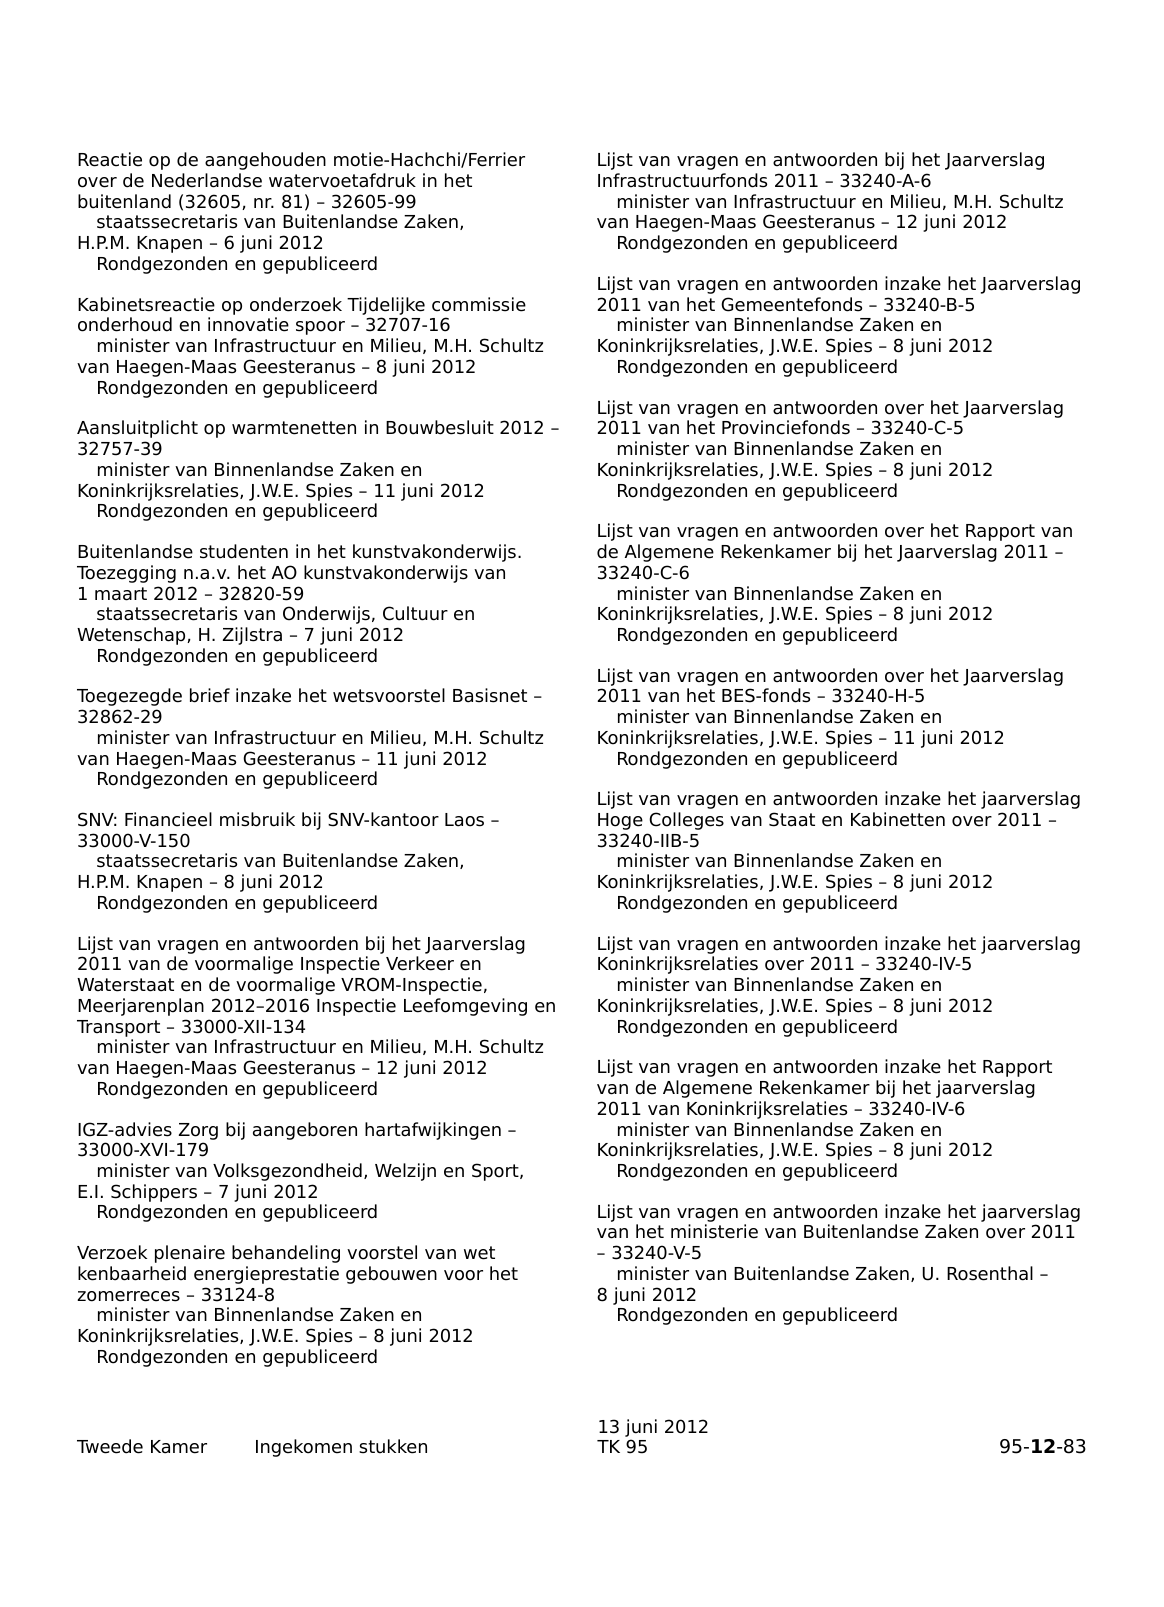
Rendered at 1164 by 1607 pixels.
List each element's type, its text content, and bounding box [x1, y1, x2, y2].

text Rondgezonden en gepubliceerd [596, 893, 1087, 913]
text staatssecretaris van Buitenlandse Zaken, H.P.M. Knapen – 8 juni 2012 [77, 851, 567, 893]
text Rondgezonden en gepubliceerd [596, 1161, 1087, 1182]
text Rondgezonden en gepubliceerd [77, 377, 567, 398]
text Rondgezonden en gepubliceerd [596, 480, 1087, 501]
text staatssecretaris van Buitenlandse Zaken, H.P.M. Knapen – 6 juni 2012 [77, 212, 567, 254]
text staatssecretaris van Onderwijs, Cultuur en Wetenschap, H. Zijlstra – 7 juni 2012 [77, 604, 567, 646]
text Toegezegde brief inzake het wetsvoorstel Basisnet – 32862-29 [77, 686, 567, 728]
text Rondgezonden en gepubliceerd [77, 501, 567, 522]
text Lijst van vragen en antwoorden inzake het Jaarverslag 2011 van het Gemeentefonds – 33240-B-5 [596, 274, 1087, 315]
text minister van Binnenlandse Zaken en Koninkrijksrelaties, J.W.E. Spies – 8 juni 2012 [596, 851, 1087, 893]
text Verzoek plenaire behandeling voorstel van wet kenbaarheid energieprestatie gebouwen voor het zomerreces – 33124-8 [77, 1243, 567, 1305]
text Rondgezonden en gepubliceerd [77, 1079, 567, 1099]
text Rondgezonden en gepubliceerd [77, 1347, 567, 1367]
text Rondgezonden en gepubliceerd [77, 254, 567, 274]
text Lijst van vragen en antwoorden over het Rapport van de Algemene Rekenkamer bij het Jaarverslag 2011 – 33240-C-6 [596, 521, 1087, 583]
text Lijst van vragen en antwoorden inzake het jaarverslag Hoge Colleges van Staat en Kabinetten over 2011 – 33240-IIB-5 [596, 789, 1087, 851]
text Rondgezonden en gepubliceerd [596, 1016, 1087, 1037]
text Rondgezonden en gepubliceerd [77, 1202, 567, 1223]
text Aansluitplicht op warmtenetten in Bouwbesluit 2012 – 32757-39 [77, 418, 567, 460]
text minister van Buitenlandse Zaken, U. Rosenthal – 8 juni 2012 [596, 1264, 1087, 1305]
text Rondgezonden en gepubliceerd [596, 1305, 1087, 1326]
text Kabinetsreactie op onderzoek Tijdelijke commissie onderhoud en innovatie spoor – 32707-16 [77, 294, 567, 336]
text Rondgezonden en gepubliceerd [596, 625, 1087, 646]
text Lijst van vragen en antwoorden over het Jaarverslag 2011 van het Provinciefonds – 33240-C-5 [596, 397, 1087, 439]
text minister van Binnenlandse Zaken en Koninkrijksrelaties, J.W.E. Spies – 8 juni 2012 [77, 1305, 567, 1347]
text Rondgezonden en gepubliceerd [77, 893, 567, 913]
text minister van Infrastructuur en Milieu, M.H. Schultz van Haegen-Maas Geesteranus – 8 juni 2012 [77, 336, 567, 377]
text Rondgezonden en gepubliceerd [77, 646, 567, 666]
text Lijst van vragen en antwoorden bij het Jaarverslag Infrastructuurfonds 2011 – 33240-A-6 [596, 150, 1087, 192]
text Buitenlandse studenten in het kunstvakonderwijs. Toezegging n.a.v. het AO kunstvakonderwijs van 1 maart 2012 – 32820-59 [77, 542, 567, 604]
text minister van Binnenlandse Zaken en Koninkrijksrelaties, J.W.E. Spies – 11 juni 2012 [77, 460, 567, 501]
text Rondgezonden en gepubliceerd [596, 357, 1087, 377]
text minister van Binnenlandse Zaken en Koninkrijksrelaties, J.W.E. Spies – 8 juni 2012 [596, 439, 1087, 480]
text Reactie op de aangehouden motie-Hachchi/Ferrier over de Nederlandse watervoetafdruk in het buitenland (32605, nr. 81) – 32605-99 [77, 150, 567, 212]
text Rondgezonden en gepubliceerd [77, 769, 567, 790]
text IGZ-advies Zorg bij aangeboren hartafwijkingen – 33000-XVI-179 [77, 1119, 567, 1161]
text Lijst van vragen en antwoorden bij het Jaarverslag 2011 van de voormalige Inspectie Verkeer en Waterstaat en de voormalige VROM-Inspectie, Meerjarenplan 2012–2016 Inspectie Leefomgeving en Transport – 33000-XII-134 [77, 933, 567, 1037]
text minister van Infrastructuur en Milieu, M.H. Schultz van Haegen-Maas Geesteranus – 11 juni 2012 [77, 728, 567, 769]
text Lijst van vragen en antwoorden inzake het jaarverslag Koninkrijksrelaties over 2011 – 33240-IV-5 [596, 933, 1087, 975]
text minister van Infrastructuur en Milieu, M.H. Schultz van Haegen-Maas Geesteranus – 12 juni 2012 [77, 1037, 567, 1079]
text Rondgezonden en gepubliceerd [596, 233, 1087, 254]
text minister van Binnenlandse Zaken en Koninkrijksrelaties, J.W.E. Spies – 8 juni 2012 [596, 315, 1087, 357]
text minister van Volksgezondheid, Welzijn en Sport, E.I. Schippers – 7 juni 2012 [77, 1161, 567, 1202]
text minister van Binnenlandse Zaken en Koninkrijksrelaties, J.W.E. Spies – 8 juni 2012 [596, 975, 1087, 1016]
text minister van Binnenlandse Zaken en Koninkrijksrelaties, J.W.E. Spies – 11 juni 2012 [596, 707, 1087, 748]
text minister van Infrastructuur en Milieu, M.H. Schultz van Haegen-Maas Geesteranus – 12 juni 2012 [596, 192, 1087, 233]
text Lijst van vragen en antwoorden over het Jaarverslag 2011 van het BES-fonds – 33240-H-5 [596, 666, 1087, 707]
text minister van Binnenlandse Zaken en Koninkrijksrelaties, J.W.E. Spies – 8 juni 2012 [596, 1119, 1087, 1161]
text Lijst van vragen en antwoorden inzake het Rapport van de Algemene Rekenkamer bij het jaarverslag 2011 van Koninkrijksrelaties – 33240-IV-6 [596, 1057, 1087, 1119]
text minister van Binnenlandse Zaken en Koninkrijksrelaties, J.W.E. Spies – 8 juni 2012 [596, 583, 1087, 625]
text SNV: Financieel misbruik bij SNV-kantoor Laos – 33000-V-150 [77, 810, 567, 851]
text Lijst van vragen en antwoorden inzake het jaarverslag van het ministerie van Buitenlandse Zaken over 2011 – 33240-V-5 [596, 1202, 1087, 1264]
text Rondgezonden en gepubliceerd [596, 748, 1087, 769]
